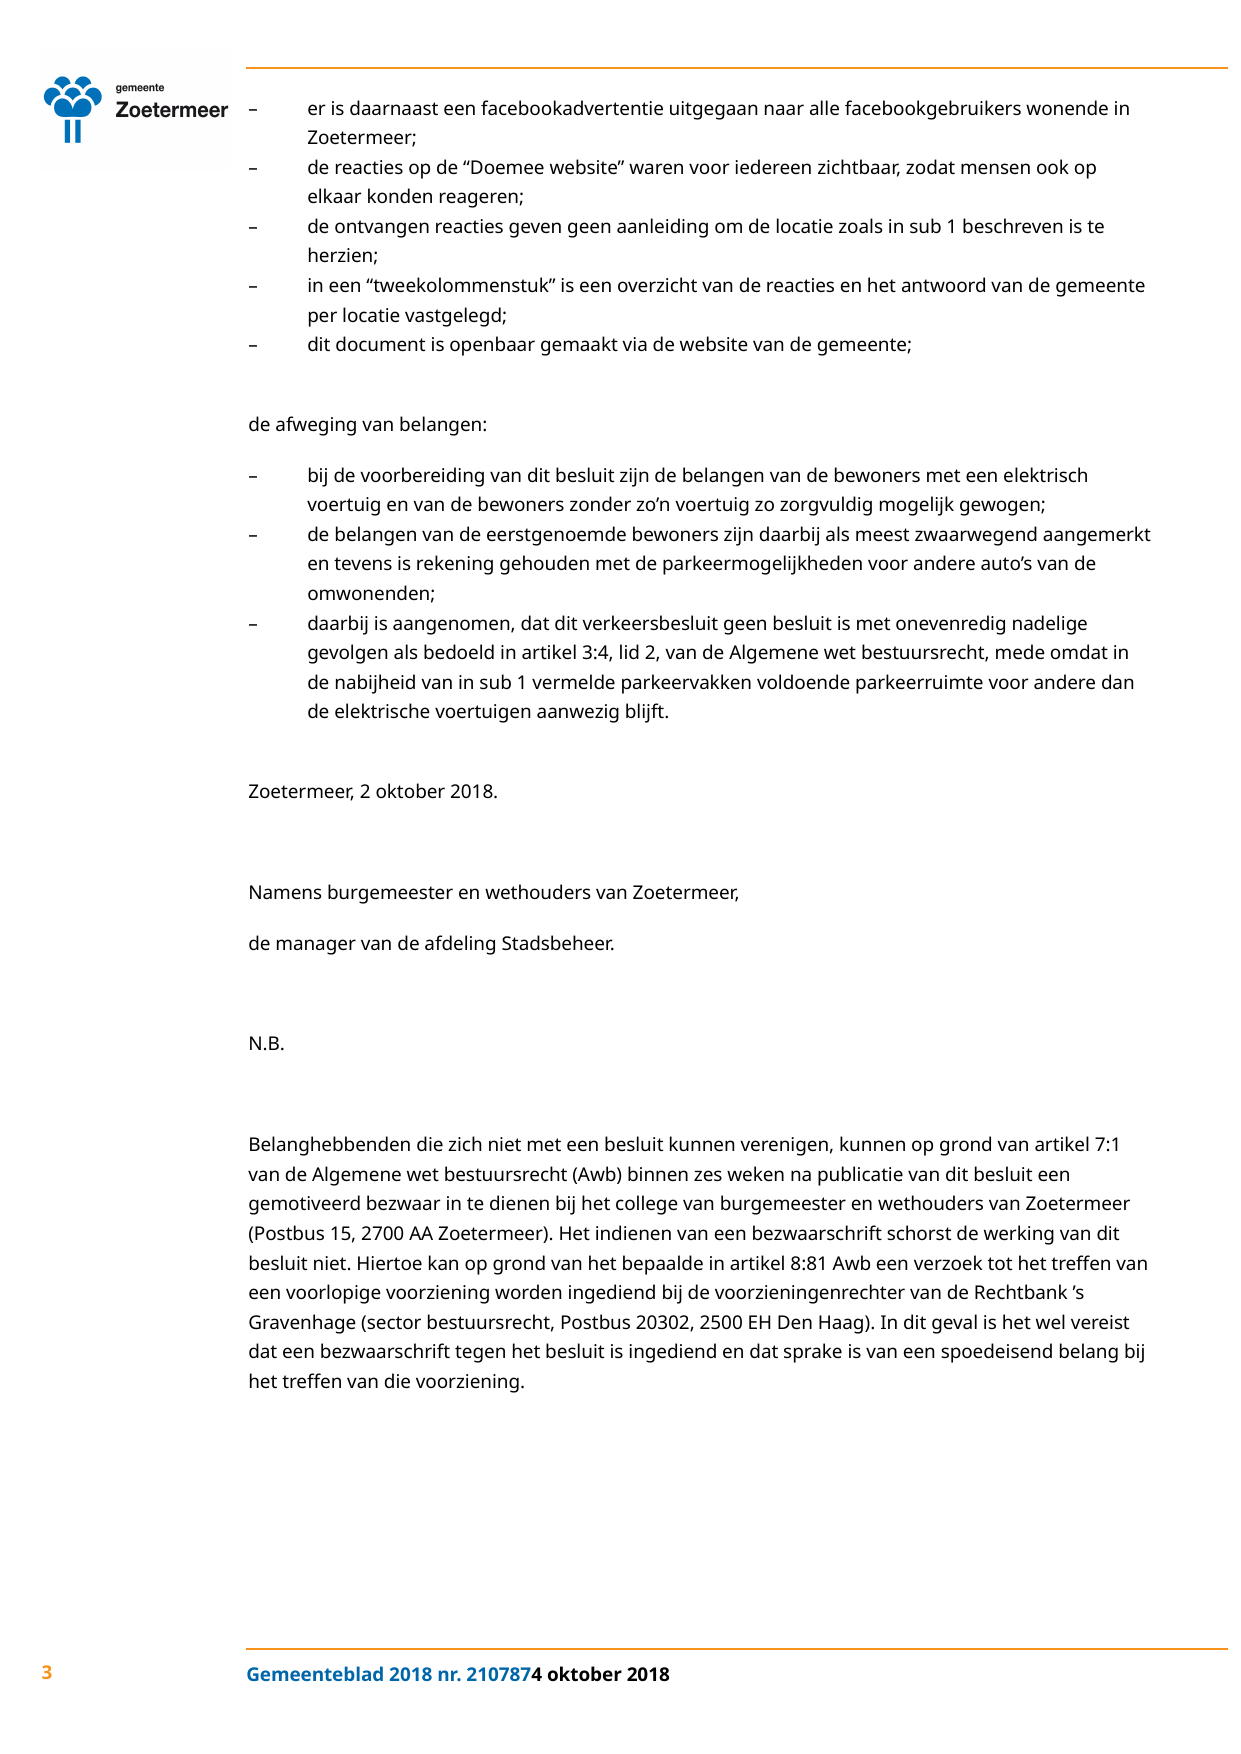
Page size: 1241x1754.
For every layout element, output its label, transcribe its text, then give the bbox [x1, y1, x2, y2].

text Namens burgemeester en wethouders van Zoetermeer, [248, 879, 1152, 905]
list de belangen van de eerstgenoemde bewoners zijn daarbij als meest zwaarwegend aangemerkt en tevens is rekening gehouden met de parkeermogelijkheden voor andere auto’s van de omwonenden; [248, 521, 1152, 606]
text de afweging van belangen: [248, 411, 1152, 437]
text de manager van de afdeling Stadsbeheer. [248, 930, 1152, 956]
list bij de voorbereiding van dit besluit zijn de belangen van de bewoners met een elektrisch voertuig en van de bewoners zonder zo’n voertuig zo zorgvuldig mogelijk gewogen; [248, 462, 1152, 517]
text Belanghebbenden die zich niet met een besluit kunnen verenigen, kunnen op grond van artikel 7:1 van de Algemene wet bestuursrecht (Awb) binnen zes weken na publicatie van dit besluit een gemotiveerd bezwaar in te dienen bij het college van burgemeester en wethouders van Zoetermeer (Postbus 15, 2700 AA Zoetermeer). Het indienen van een bezwaarschrift schorst de werking van dit besluit niet. Hiertoe kan op grond van het bepaalde in artikel 8:81 Awb een verzoek tot het treffen van een voorlopige voorziening worden ingediend bij de voorzieningenrechter van de Rechtbank ’s Gravenhage (sector bestuursrecht, Postbus 20302, 2500 EH Den Haag). In dit geval is het wel vereist dat een bezwaarschrift tegen het besluit is ingediend en dat sprake is van een spoedeisend belang bij het treffen van die voorziening. [248, 1131, 1152, 1394]
text Zoetermeer, 2 oktober 2018. [248, 778, 1152, 804]
list er is daarnaast een facebookadvertentie uitgegaan naar alle facebookgebruikers wonende in Zoetermeer; [248, 95, 1152, 150]
list dit document is openbaar gemaakt via de website van de gemeente; [248, 331, 1152, 357]
list daarbij is aangenomen, dat dit verkeersbesluit geen besluit is met onevenredig nadelige gevolgen als bedoeld in artikel 3:4, lid 2, van de Algemene wet bestuursrecht, mede omdat in de nabijheid van in sub 1 vermelde parkeervakken voldoende parkeerruimte voor andere dan de elektrische voertuigen aanwezig blijft. [248, 610, 1152, 724]
list de ontvangen reacties geven geen aanleiding om de locatie zoals in sub 1 beschreven is te herzien; [248, 213, 1152, 268]
list in een “tweekolommenstuk” is een overzicht van de reacties en het antwoord van de gemeente per locatie vastgelegd; [248, 272, 1152, 328]
list de reacties op de “Doemee website” waren voor iedereen zichtbaar, zodat mensen ook op elkaar konden reageren; [248, 154, 1152, 209]
text N.B. [248, 1031, 1152, 1056]
picture [41, 47, 231, 172]
